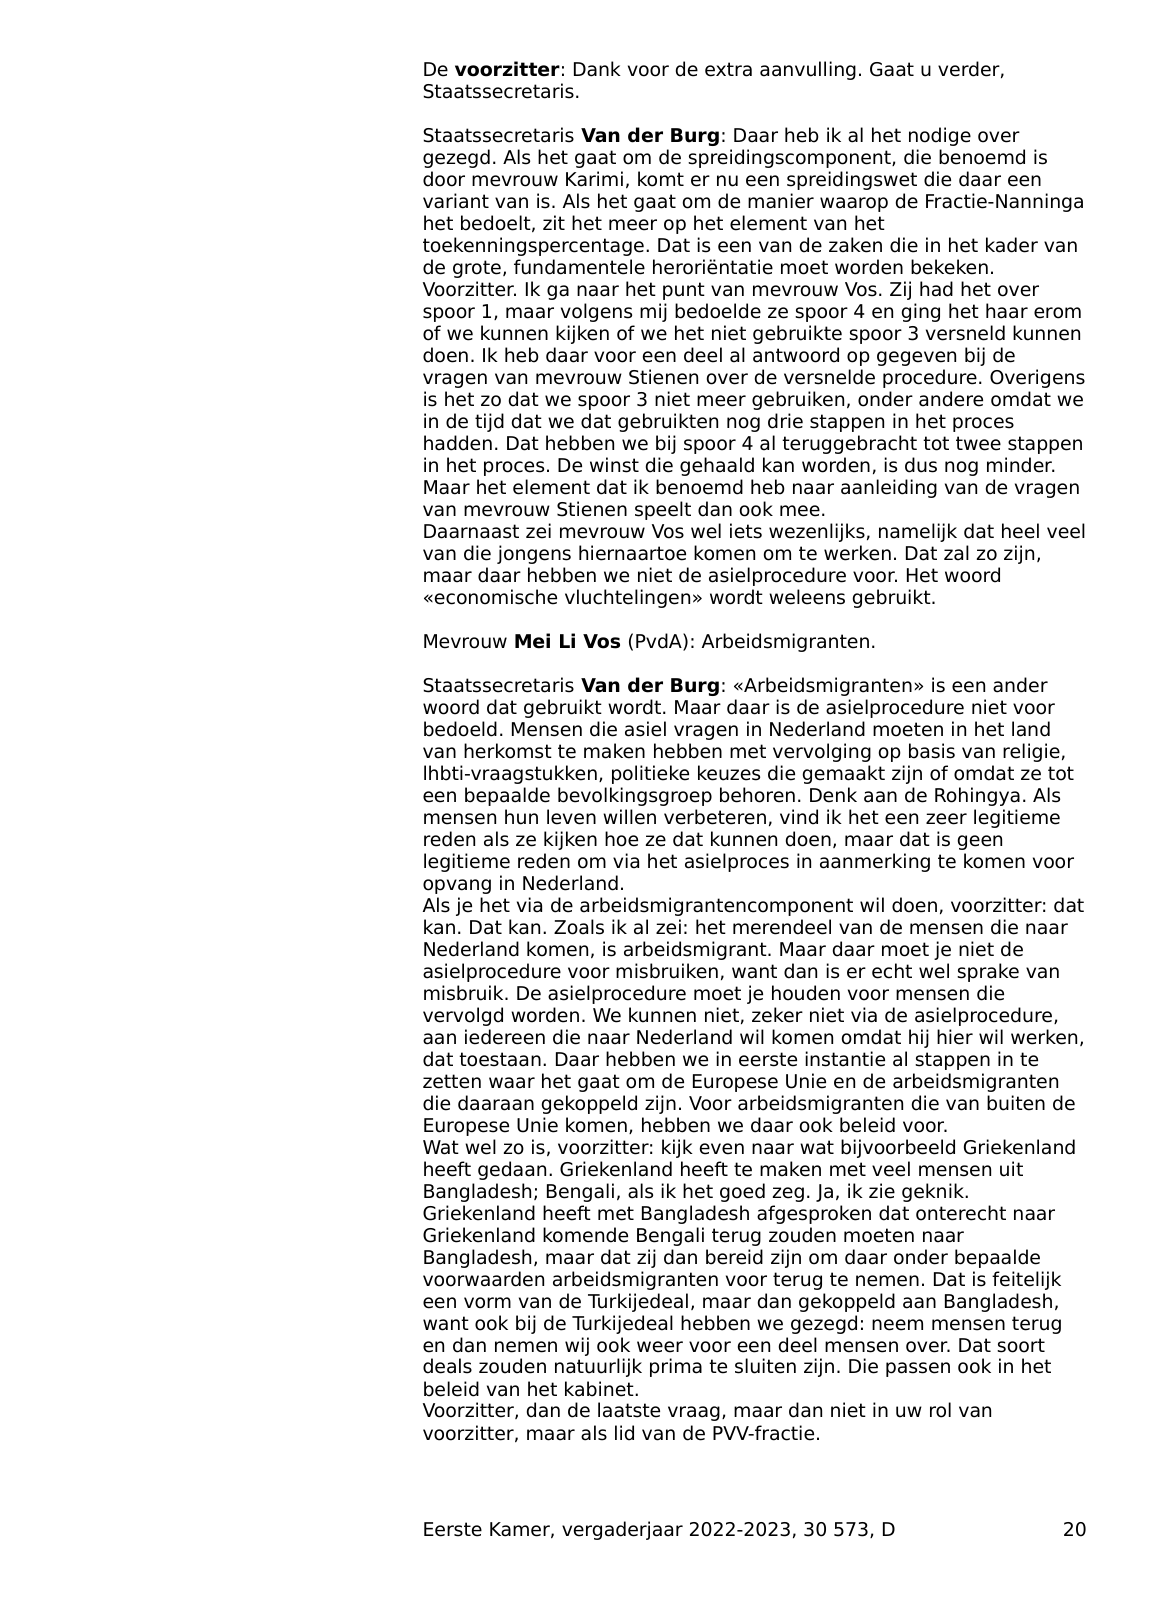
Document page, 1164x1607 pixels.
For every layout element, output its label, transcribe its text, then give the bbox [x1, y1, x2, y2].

text Voorzitter, dan de laatste vraag, maar dan niet in uw rol van voorzitter, maar als lid van de PVV-fractie. [422, 1400, 1087, 1444]
text Mevrouw Mei Li Vos (PvdA): Arbeidsmigranten. [422, 631, 1087, 653]
text Voorzitter. Ik ga naar het punt van mevrouw Vos. Zij had het over spoor 1, maar volgens mij bedoelde ze spoor 4 en ging het haar erom of we kunnen kijken of we het niet gebruikte spoor 3 versneld kunnen doen. Ik heb daar voor een deel al antwoord op gegeven bij de vragen van mevrouw Stienen over de versnelde procedure. Overigens is het zo dat we spoor 3 niet meer gebruiken, onder andere omdat we in de tijd dat we dat gebruikten nog drie stappen in het proces hadden. Dat hebben we bij spoor 4 al teruggebracht tot twee stappen in het proces. De winst die gehaald kan worden, is dus nog minder. Maar het element dat ik benoemd heb naar aanleiding van de vragen van mevrouw Stienen speelt dan ook mee. [422, 279, 1087, 521]
text Daarnaast zei mevrouw Vos wel iets wezenlijks, namelijk dat heel veel van die jongens hiernaartoe komen om te werken. Dat zal zo zijn, maar daar hebben we niet de asielprocedure voor. Het woord «economische vluchtelingen» wordt weleens gebruikt. [422, 521, 1087, 609]
text De voorzitter: Dank voor de extra aanvulling. Gaat u verder, Staatssecretaris. [422, 59, 1087, 103]
text Als je het via de arbeidsmigrantencomponent wil doen, voorzitter: dat kan. Dat kan. Zoals ik al zei: het merendeel van de mensen die naar Nederland komen, is arbeidsmigrant. Maar daar moet je niet de asielprocedure voor misbruiken, want dan is er echt wel sprake van misbruik. De asielprocedure moet je houden voor mensen die vervolgd worden. We kunnen niet, zeker niet via de asielprocedure, aan iedereen die naar Nederland wil komen omdat hij hier wil werken, dat toestaan. Daar hebben we in eerste instantie al stappen in te zetten waar het gaat om de Europese Unie en de arbeidsmigranten die daaraan gekoppeld zijn. Voor arbeidsmigranten die van buiten de Europese Unie komen, hebben we daar ook beleid voor. [422, 895, 1087, 1137]
text Wat wel zo is, voorzitter: kijk even naar wat bijvoorbeeld Griekenland heeft gedaan. Griekenland heeft te maken met veel mensen uit Bangladesh; Bengali, als ik het goed zeg. Ja, ik zie geknik. Griekenland heeft met Bangladesh afgesproken dat onterecht naar Griekenland komende Bengali terug zouden moeten naar Bangladesh, maar dat zij dan bereid zijn om daar onder bepaalde voorwaarden arbeidsmigranten voor terug te nemen. Dat is feitelijk een vorm van de Turkijedeal, maar dan gekoppeld aan Bangladesh, want ook bij de Turkijedeal hebben we gezegd: neem mensen terug en dan nemen wij ook weer voor een deel mensen over. Dat soort deals zouden natuurlijk prima te sluiten zijn. Die passen ook in het beleid van het kabinet. [422, 1137, 1087, 1400]
text Staatssecretaris Van der Burg: «Arbeidsmigranten» is een ander woord dat gebruikt wordt. Maar daar is de asielprocedure niet voor bedoeld. Mensen die asiel vragen in Nederland moeten in het land van herkomst te maken hebben met vervolging op basis van religie, lhbti-vraagstukken, politieke keuzes die gemaakt zijn of omdat ze tot een bepaalde bevolkingsgroep behoren. Denk aan de Rohingya. Als mensen hun leven willen verbeteren, vind ik het een zeer legitieme reden als ze kijken hoe ze dat kunnen doen, maar dat is geen legitieme reden om via het asielproces in aanmerking te komen voor opvang in Nederland. [422, 675, 1087, 895]
text Staatssecretaris Van der Burg: Daar heb ik al het nodige over gezegd. Als het gaat om de spreidingscomponent, die benoemd is door mevrouw Karimi, komt er nu een spreidingswet die daar een variant van is. Als het gaat om de manier waarop de Fractie-Nanninga het bedoelt, zit het meer op het element van het toekenningspercentage. Dat is een van de zaken die in het kader van de grote, fundamentele heroriëntatie moet worden bekeken. [422, 125, 1087, 279]
